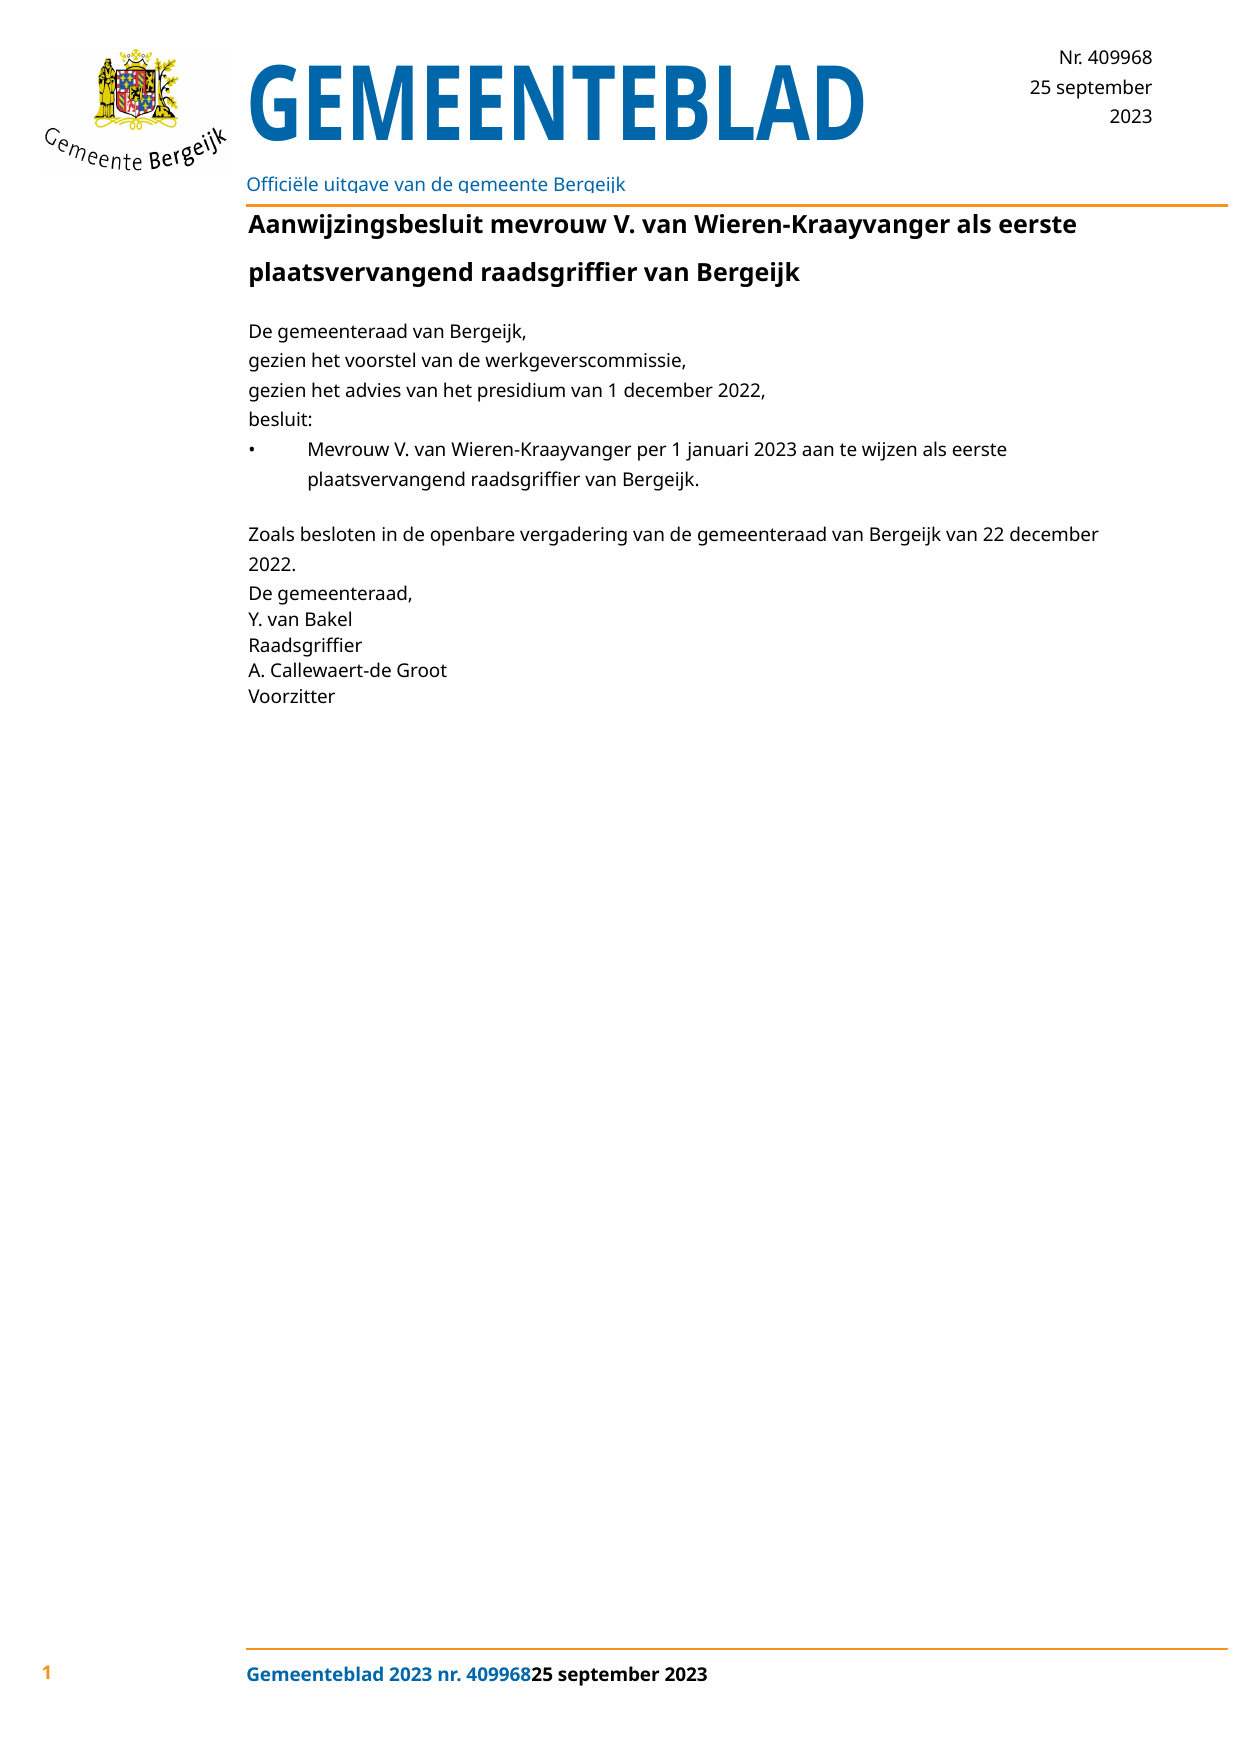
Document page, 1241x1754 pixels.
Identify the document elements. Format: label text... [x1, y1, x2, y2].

text gezien het voorstel van de werkgeverscommissie, [248, 347, 1152, 373]
text De gemeenteraad, [248, 580, 1152, 606]
picture [41, 47, 231, 172]
text besluit: [248, 407, 1152, 432]
text Zoals besloten in de openbare vergadering van de gemeenteraad van Bergeijk van 22 december 2022. [248, 521, 1152, 576]
list Mevrouw V. van Wieren-Kraayvanger per 1 januari 2023 aan te wijzen als eerste plaatsvervangend raadsgriffier van Bergeijk. [248, 436, 1152, 492]
text De gemeenteraad van Bergeijk, [248, 318, 1152, 344]
text A. Callewaert-de Groot [248, 657, 1152, 683]
text Y. van Bakel [248, 606, 1152, 632]
text Raadsgriffier [248, 632, 1152, 657]
text Voorzitter [248, 683, 1152, 709]
text gezien het advies van het presidium van 1 december 2022, [248, 377, 1152, 403]
text Aanwijzingsbesluit mevrouw V. van Wieren-Kraayvanger als eerste plaatsvervangend raadsgriffier van Bergeijk [248, 207, 1152, 288]
